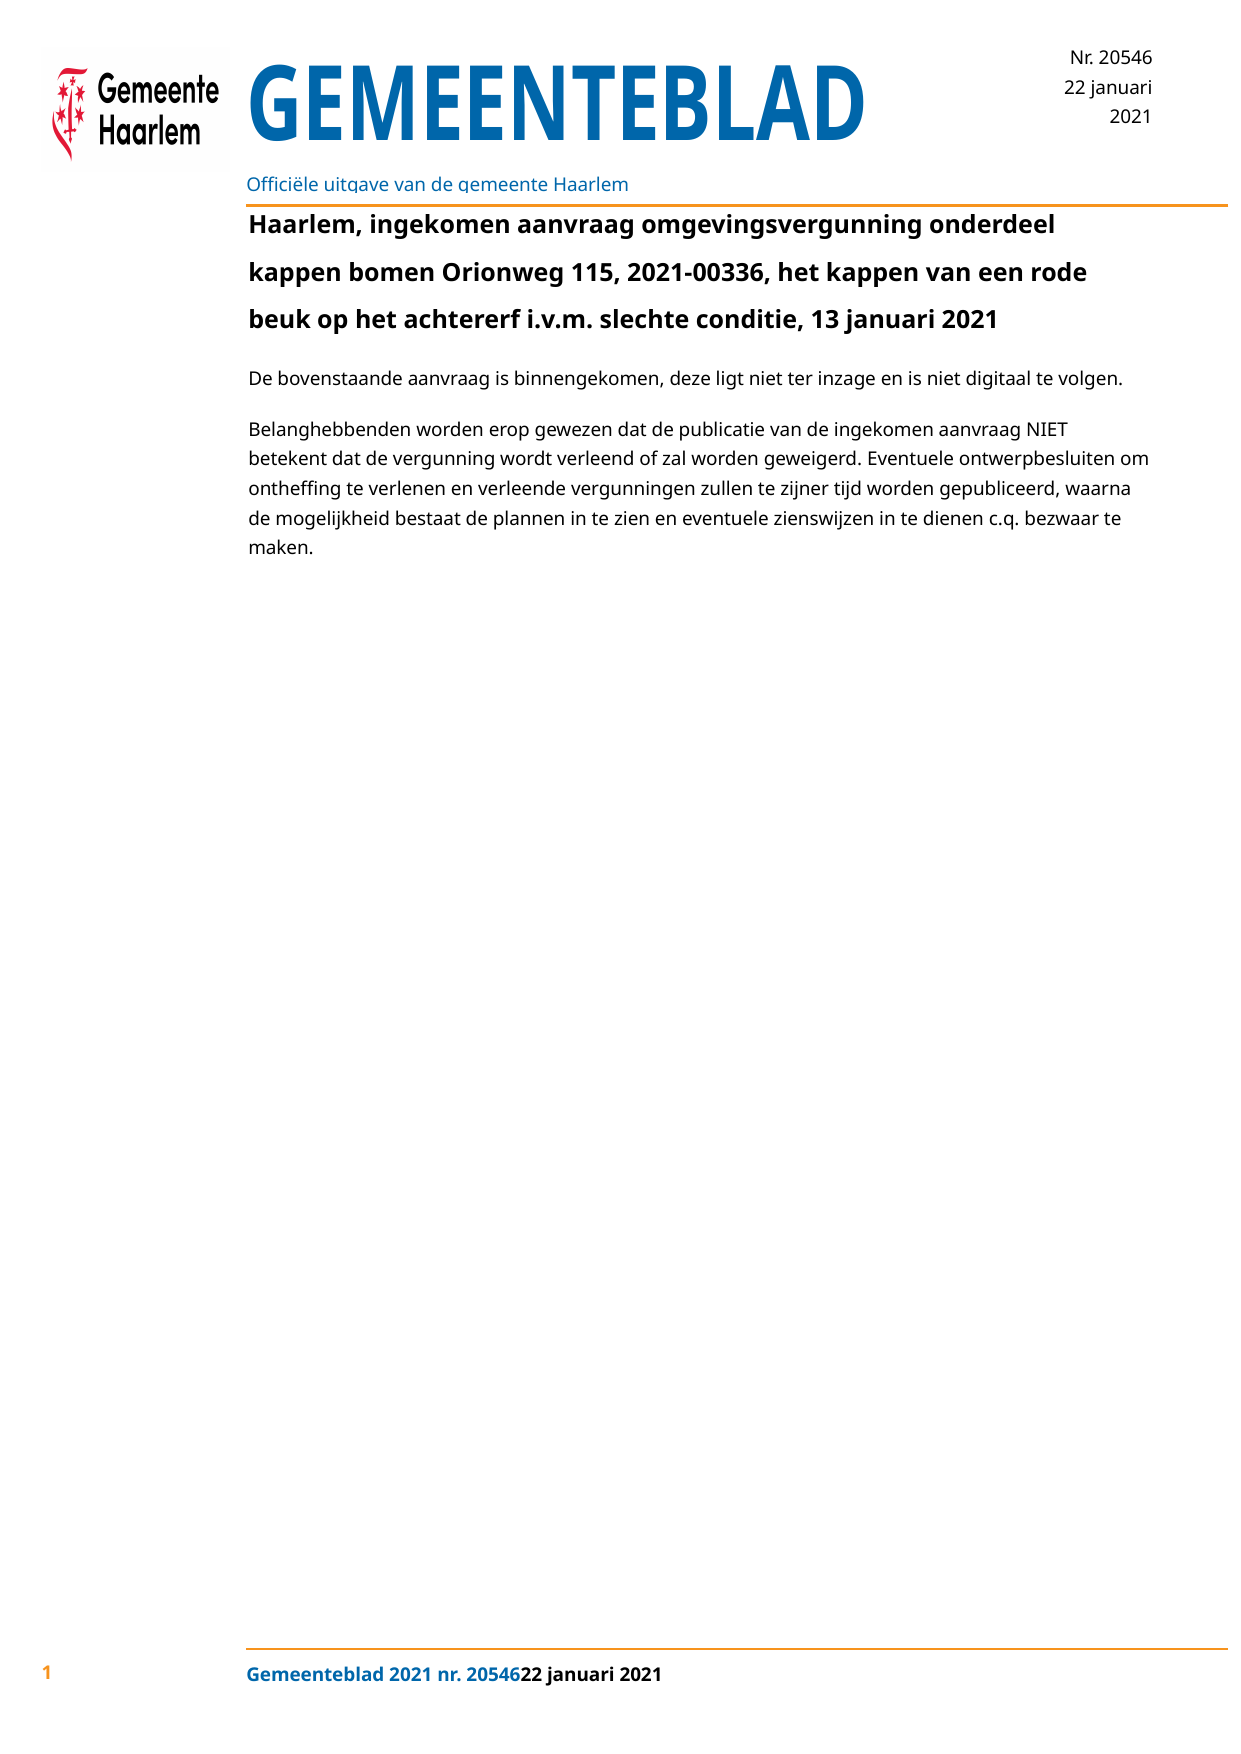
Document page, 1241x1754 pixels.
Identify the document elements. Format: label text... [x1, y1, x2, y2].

picture [41, 47, 231, 172]
text Haarlem, ingekomen aanvraag omgevingsvergunning onderdeel kappen bomen Orionweg 115, 2021-00336, het kappen van een rode beuk op het achtererf i.v.m. slechte conditie, 13 januari 2021 [248, 207, 1152, 336]
text Belanghebbenden worden erop gewezen dat de publicatie van de ingekomen aanvraag NIET betekent dat de vergunning wordt verleend of zal worden geweigerd. Eventuele ontwerpbesluiten om ontheffing te verlenen en verleende vergunningen zullen te zijner tijd worden gepubliceerd, waarna de mogelijkheid bestaat de plannen in te zien en eventuele zienswijzen in te dienen c.q. bezwaar te maken. [248, 416, 1152, 560]
text De bovenstaande aanvraag is binnengekomen, deze ligt niet ter inzage en is niet digitaal te volgen. [248, 366, 1152, 391]
